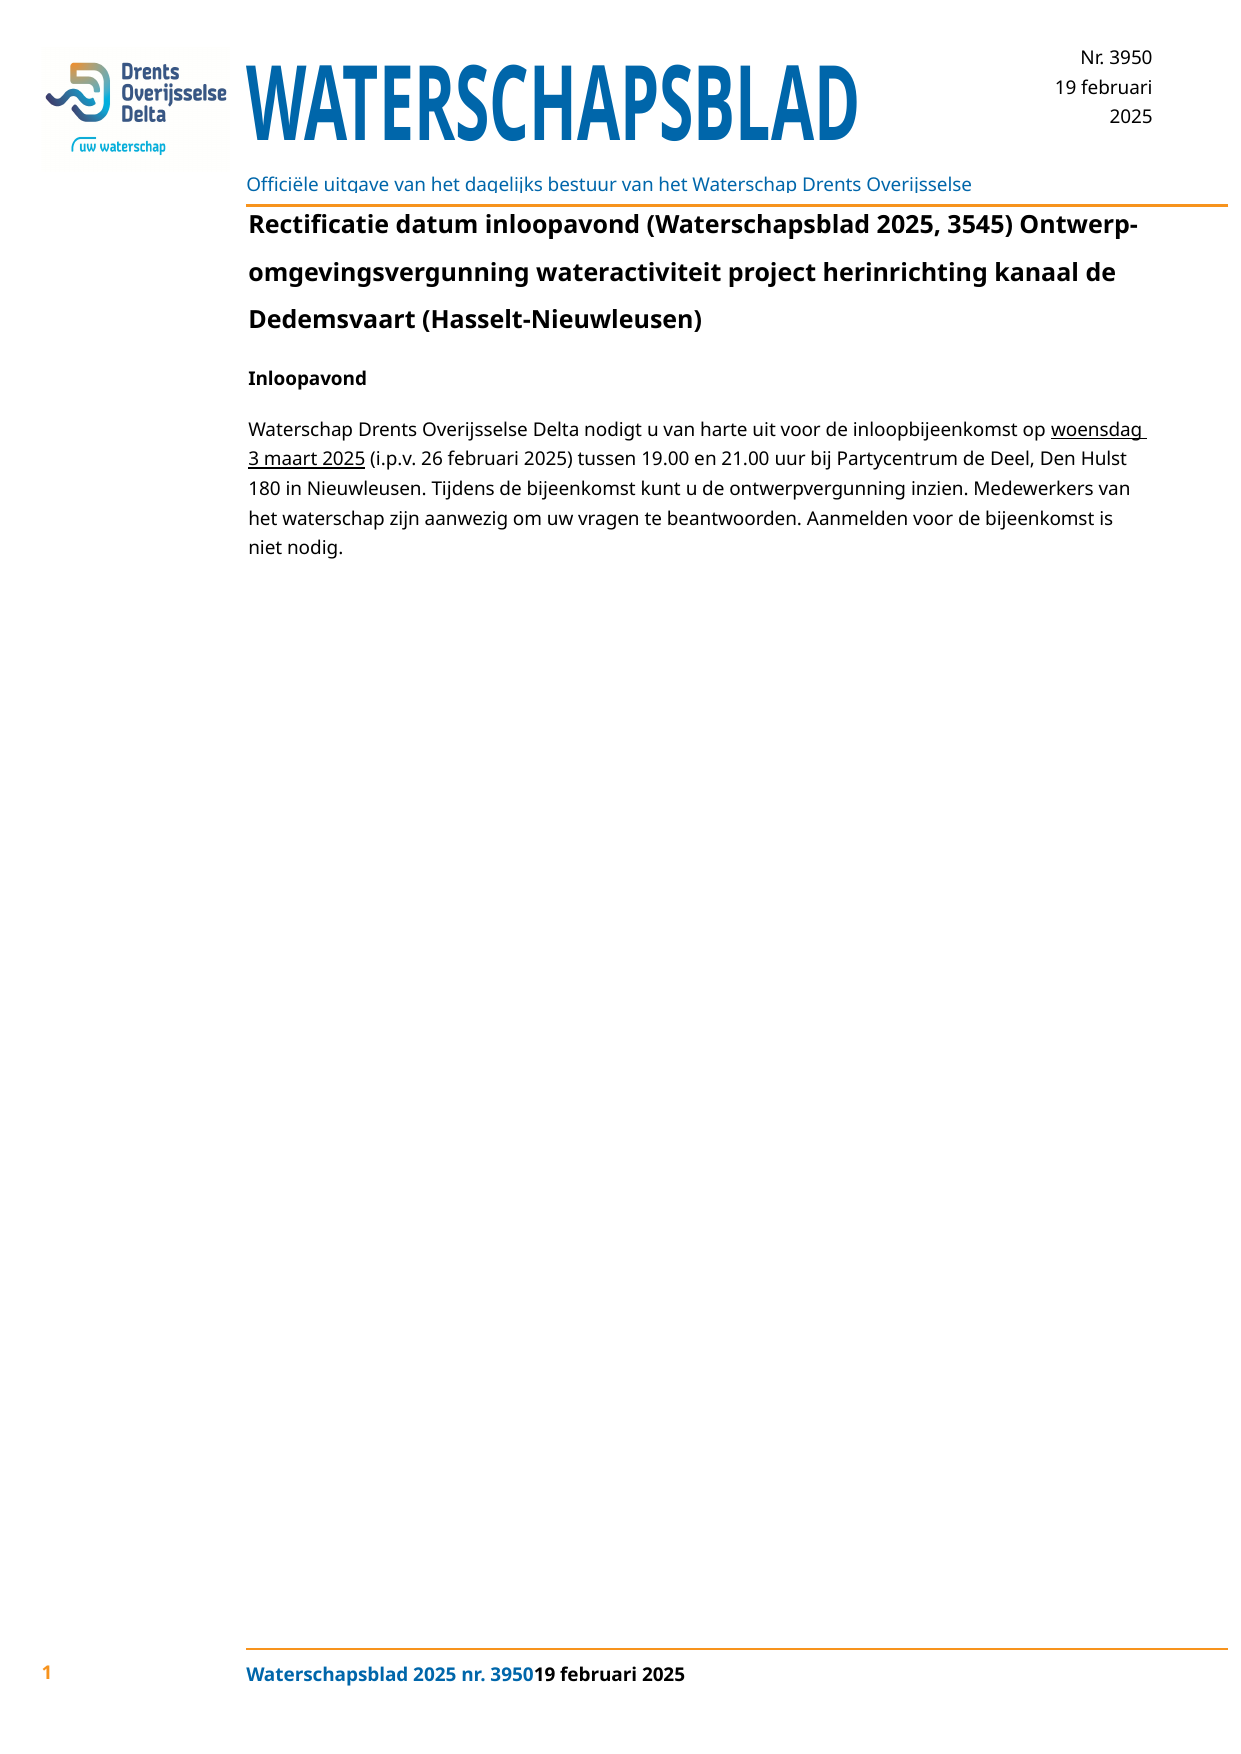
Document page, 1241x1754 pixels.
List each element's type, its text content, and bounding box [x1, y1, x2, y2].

picture [41, 47, 231, 172]
text Waterschap Drents Overijsselse Delta nodigt u van harte uit voor de inloopbijeenkomst op woensdag 3 maart 2025 (i.p.v. 26 februari 2025) tussen 19.00 en 21.00 uur bij Partycentrum de Deel, Den Hulst 180 in Nieuwleusen. Tijdens de bijeenkomst kunt u de ontwerpvergunning inzien. Medewerkers van het waterschap zijn aanwezig om uw vragen te beantwoorden. Aanmelden voor de bijeenkomst is niet nodig. [248, 416, 1152, 560]
text Inloopavond [248, 366, 1152, 391]
text Rectificatie datum inloopavond (Waterschapsblad 2025, 3545) Ontwerp-omgevingsvergunning wateractiviteit project herinrichting kanaal de Dedemsvaart (Hasselt-Nieuwleusen) [248, 207, 1152, 336]
